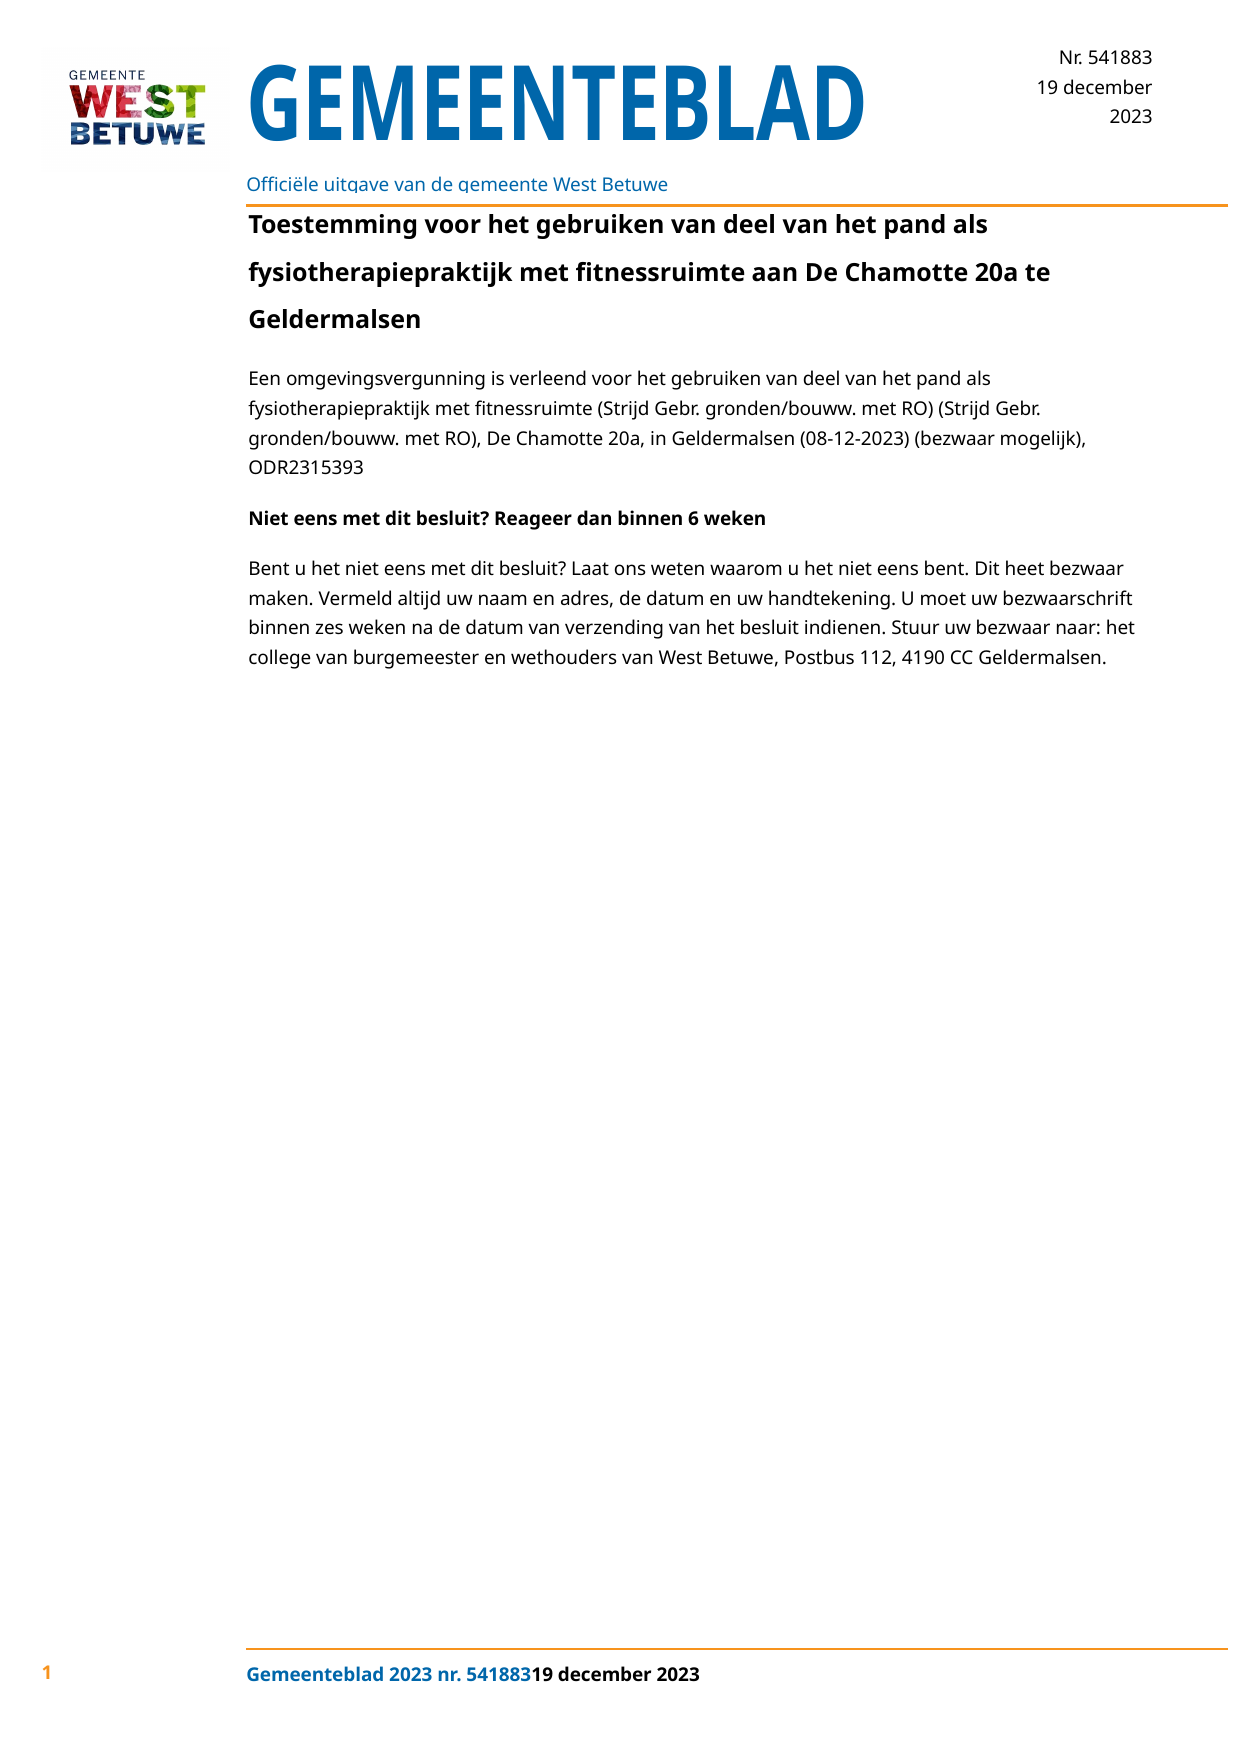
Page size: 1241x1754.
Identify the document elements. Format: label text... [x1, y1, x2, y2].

text Toestemming voor het gebruiken van deel van het pand als fysiotherapiepraktijk met fitnessruimte aan De Chamotte 20a te Geldermalsen [248, 207, 1152, 336]
text Niet eens met dit besluit? Reageer dan binnen 6 weken [248, 505, 1152, 530]
text Bent u het niet eens met dit besluit? Laat ons weten waarom u het niet eens bent. Dit heet bezwaar maken. Vermeld altijd uw naam en adres, de datum en uw handtekening. U moet uw bezwaarschrift binnen zes weken na de datum van verzending van het besluit indienen. Stuur uw bezwaar naar: het college van burgemeester en wethouders van West Betuwe, Postbus 112, 4190 CC Geldermalsen. [248, 555, 1152, 669]
text Een omgevingsvergunning is verleend voor het gebruiken van deel van het pand als fysiotherapiepraktijk met fitnessruimte (Strijd Gebr. gronden/bouww. met RO) (Strijd Gebr. gronden/bouww. met RO), De Chamotte 20a, in Geldermalsen (08-12-2023) (bezwaar mogelijk), ODR2315393 [248, 366, 1152, 480]
picture [41, 47, 231, 172]
